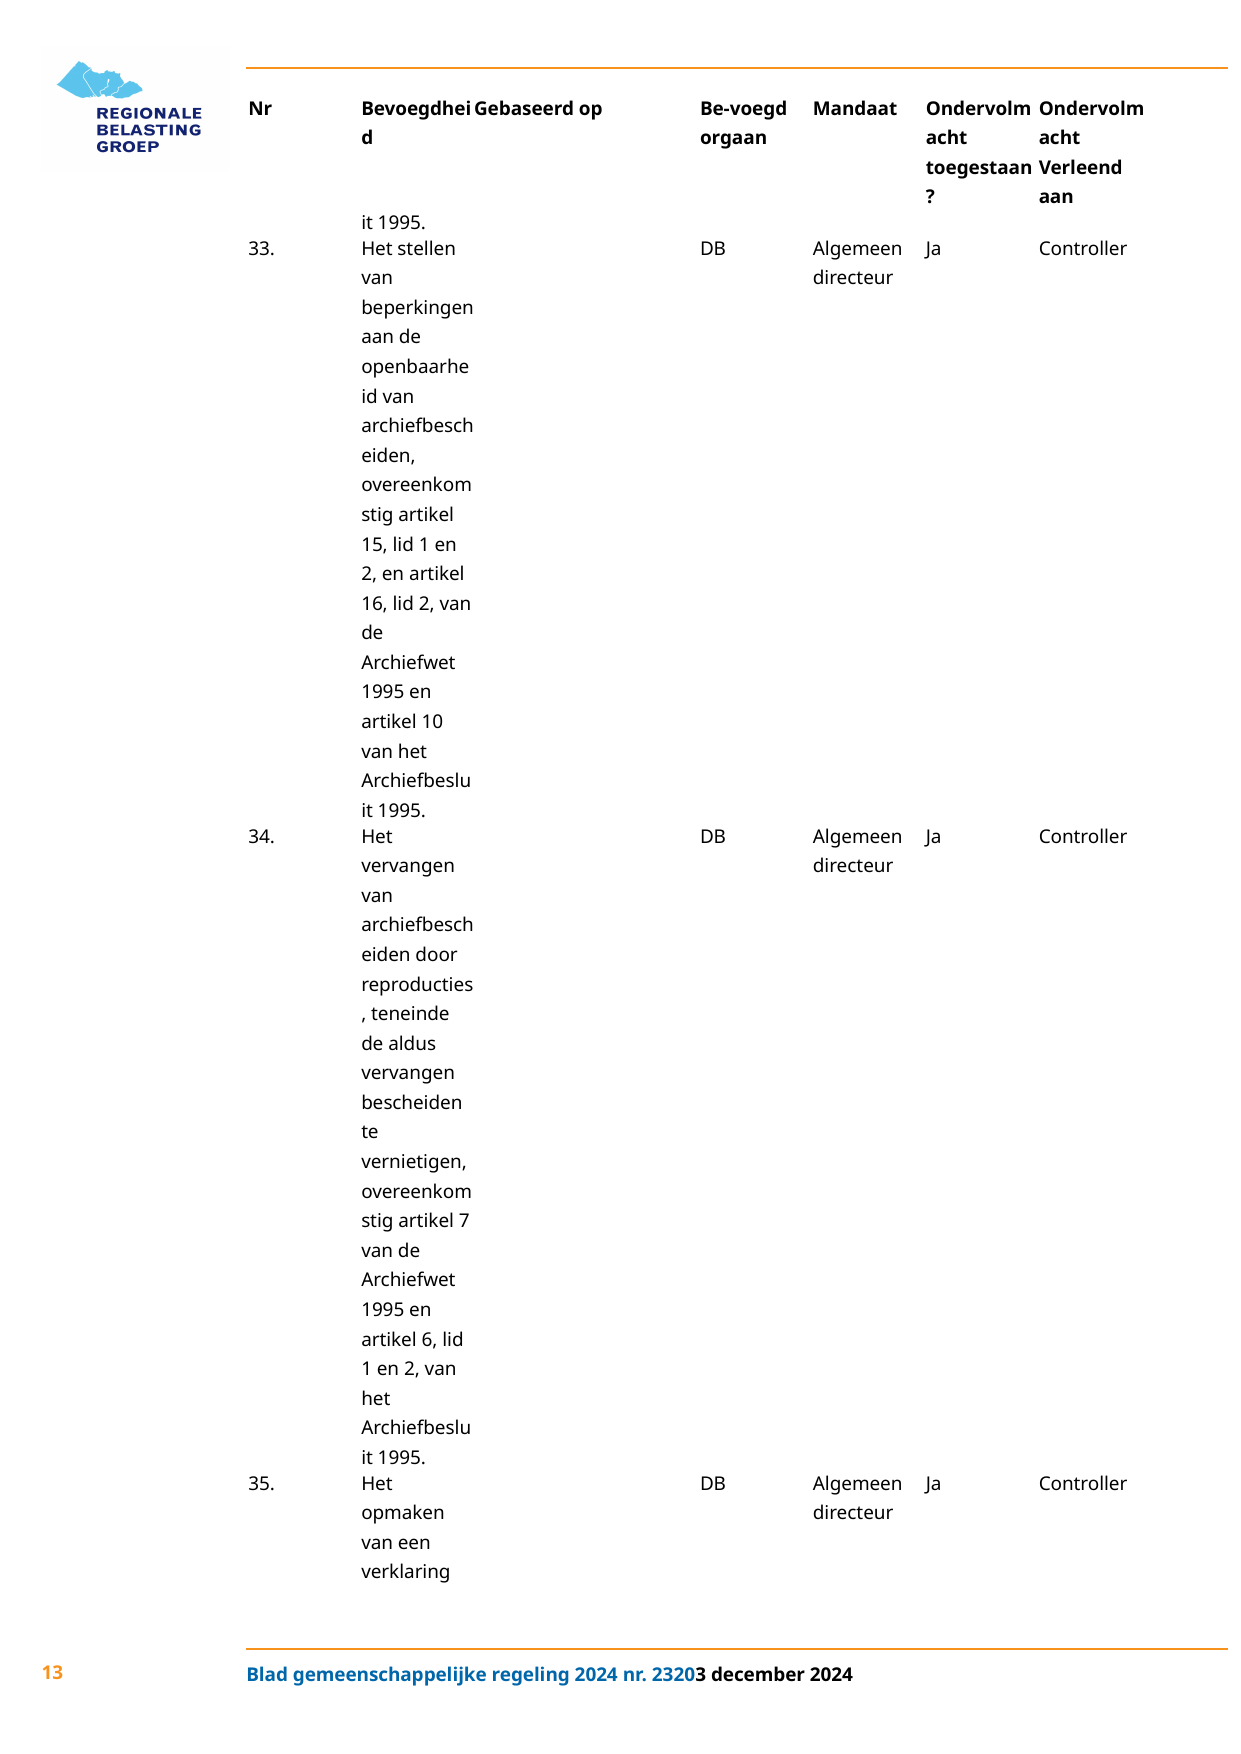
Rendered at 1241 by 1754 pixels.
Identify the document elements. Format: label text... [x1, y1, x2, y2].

table_header Bevoegdheid [361, 95, 474, 209]
table_cell [474, 209, 700, 235]
table_header Ondervolmacht toegestaan? [926, 95, 1038, 209]
table_header Gebaseerd op [474, 95, 700, 209]
table_cell Algemeen directeur [813, 823, 926, 1470]
table_cell DB [700, 823, 813, 1470]
table_cell Controller [1039, 823, 1152, 1470]
table_cell Algemeen directeur [813, 235, 926, 823]
table_cell DB [700, 235, 813, 823]
table_cell DB [700, 1470, 813, 1584]
table_cell Ja [926, 1470, 1038, 1584]
table_cell Ja [926, 235, 1038, 823]
table_header Mandaat [813, 95, 926, 209]
table_header Ondervolmacht Verleend aan [1039, 95, 1152, 209]
table_cell Controller [1039, 235, 1152, 823]
table_cell [1039, 209, 1152, 235]
table_cell [474, 235, 700, 823]
table_cell [700, 209, 813, 235]
table_cell [926, 209, 1038, 235]
table_cell Algemeen directeur [813, 1470, 926, 1584]
table_cell it 1995. [361, 209, 474, 235]
picture [41, 47, 231, 172]
table_cell Het opmaken van een verklaring [361, 1470, 474, 1584]
table_cell Het stellen van beperkingen aan de openbaarheid van archiefbescheiden, overeenkomstig artikel 15, lid 1 en 2, en artikel 16, lid 2, van de Archiefwet 1995 en artikel 10 van het Archiefbesluit 1995. [361, 235, 474, 823]
table_cell Het vervangen van archiefbescheiden door reproducties, teneinde de aldus vervangen bescheiden te vernietigen, overeenkomstig artikel 7 van de Archiefwet 1995 en artikel 6, lid 1 en 2, van het Archiefbesluit 1995. [361, 823, 474, 1470]
table_cell [813, 209, 926, 235]
table_header Be-voegd orgaan [700, 95, 813, 209]
table_cell Controller [1039, 1470, 1152, 1584]
table_cell [474, 1470, 700, 1584]
table_cell 34. [248, 823, 361, 1470]
table_cell 33. [248, 235, 361, 823]
table_cell Ja [926, 823, 1038, 1470]
table_cell [248, 209, 361, 235]
table_cell 35. [248, 1470, 361, 1584]
table_cell [474, 823, 700, 1470]
table_header Nr [248, 95, 361, 209]
